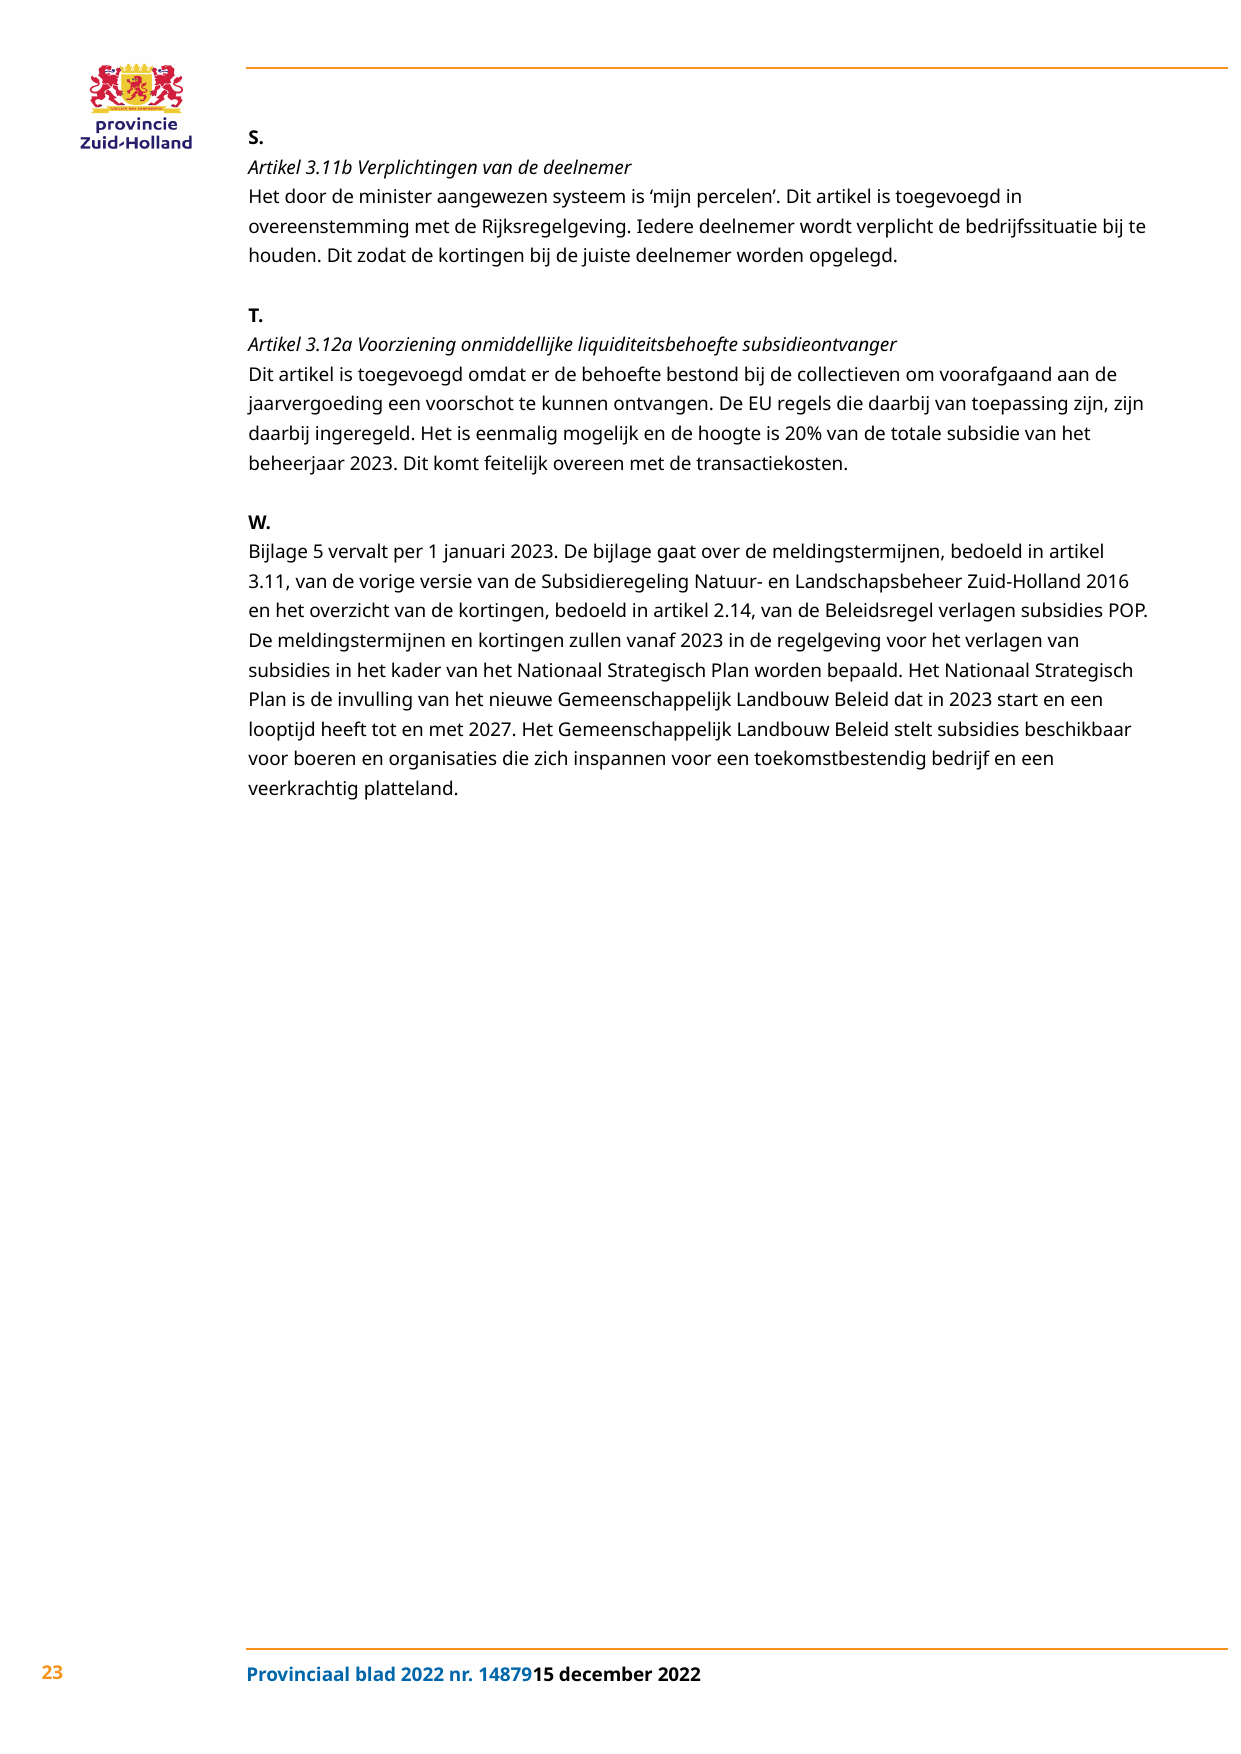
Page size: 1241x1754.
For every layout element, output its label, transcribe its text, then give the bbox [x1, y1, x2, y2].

text Artikel 3.12a Voorziening onmiddellijke liquiditeitsbehoefte subsidieontvanger [248, 331, 1152, 357]
picture [41, 47, 231, 172]
text Dit artikel is toegevoegd omdat er de behoefte bestond bij de collectieven om voorafgaand aan de jaarvergoeding een voorschot te kunnen ontvangen. De EU regels die daarbij van toepassing zijn, zijn daarbij ingeregeld. Het is eenmalig mogelijk en de hoogte is 20% van de totale subsidie van het beheerjaar 2023. Dit komt feitelijk overeen met de transactiekosten. [248, 361, 1152, 476]
text W. [248, 509, 1152, 535]
text T. [248, 302, 1152, 328]
text Het door de minister aangewezen systeem is ‘mijn percelen’. Dit artikel is toegevoegd in overeenstemming met de Rijksregelgeving. Iedere deelnemer wordt verplicht de bedrijfssituatie bij te houden. Dit zodat de kortingen bij de juiste deelnemer worden opgelegd. [248, 183, 1152, 268]
text Bijlage 5 vervalt per 1 januari 2023. De bijlage gaat over de meldingstermijnen, bedoeld in artikel 3.11, van de vorige versie van de Subsidieregeling Natuur- en Landschapsbeheer Zuid-Holland 2016 en het overzicht van de kortingen, bedoeld in artikel 2.14, van de Beleidsregel verlagen subsidies POP. De meldingstermijnen en kortingen zullen vanaf 2023 in de regelgeving voor het verlagen van subsidies in het kader van het Nationaal Strategisch Plan worden bepaald. Het Nationaal Strategisch Plan is de invulling van het nieuwe Gemeenschappelijk Landbouw Beleid dat in 2023 start en een looptijd heeft tot en met 2027. Het Gemeenschappelijk Landbouw Beleid stelt subsidies beschikbaar voor boeren en organisaties die zich inspannen voor een toekomstbestendig bedrijf en een veerkrachtig platteland. [248, 538, 1152, 801]
text Artikel 3.11b Verplichtingen van de deelnemer [248, 154, 1152, 180]
text S. [248, 124, 1152, 150]
